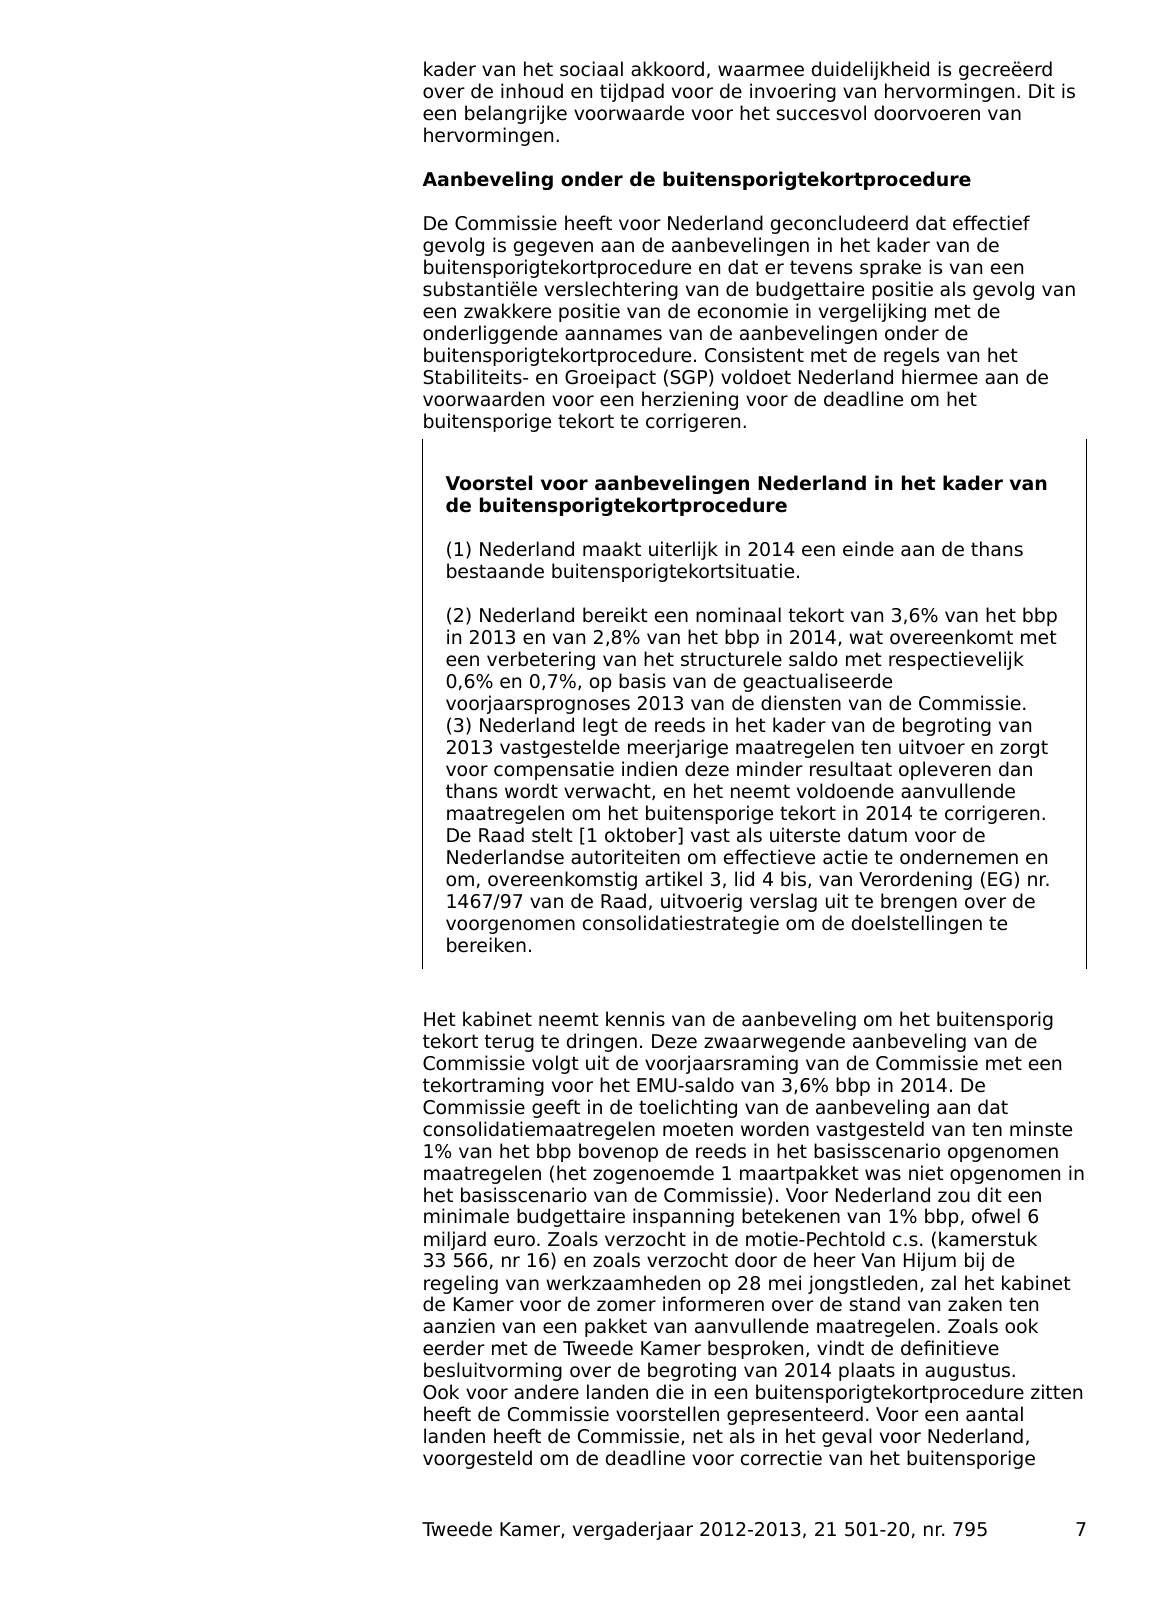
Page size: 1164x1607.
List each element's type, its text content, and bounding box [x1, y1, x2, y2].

text Ook voor andere landen die in een buitensporigtekortprocedure zitten heeft de Commissie voorstellen gepresenteerd. Voor een aantal landen heeft de Commissie, net als in het geval voor Nederland, voorgesteld om de deadline voor correctie van het buitensporige [422, 1382, 1087, 1470]
table_header Voorstel voor aanbevelingen Nederland in het kader van de buitensporigtekortprocedure (1) Nederland maakt uiterlijk in 2014 een einde aan de thans bestaande buitensporigtekortsituatie. (2) Nederland bereikt een nominaal tekort van 3,6% van het bbp in 2013 en van 2,8% van het bbp in 2014, wat overeenkomt met een verbetering van het structurele saldo met respectievelijk 0,6% en 0,7%, op basis van de geactualiseerde voorjaarsprognoses 2013 van de diensten van de Commissie. (3) Nederland legt de reeds in het kader van de begroting van 2013 vastgestelde meerjarige maatregelen ten uitvoer en zorgt voor compensatie indien deze minder resultaat opleveren dan thans wordt verwacht, en het neemt voldoende aanvullende maatregelen om het buitensporige tekort in 2014 te corrigeren. De Raad stelt [1 oktober] vast als uiterste datum voor de Nederlandse autoriteiten om effectieve actie te ondernemen en om, overeenkomstig artikel 3, lid 4 bis, van Verordening (EG) nr. 1467/97 van de Raad, uitvoerig verslag uit te brengen over de voorgenomen consolidatiestrategie om de doelstellingen te bereiken. [423, 439, 1086, 969]
text De Commissie heeft voor Nederland geconcludeerd dat effectief gevolg is gegeven aan de aanbevelingen in het kader van de buitensporigtekortprocedure en dat er tevens sprake is van een substantiële verslechtering van de budgettaire positie als gevolg van een zwakkere positie van de economie in vergelijking met de onderliggende aannames van de aanbevelingen onder de buitensporigtekortprocedure. Consistent met de regels van het Stabiliteits- en Groeipact (SGP) voldoet Nederland hiermee aan de voorwaarden voor een herziening voor de deadline om het buitensporige tekort te corrigeren. [422, 213, 1087, 433]
text kader van het sociaal akkoord, waarmee duidelijkheid is gecreëerd over de inhoud en tijdpad voor de invoering van hervormingen. Dit is een belangrijke voorwaarde voor het succesvol doorvoeren van hervormingen. [422, 59, 1087, 147]
text Het kabinet neemt kennis van de aanbeveling om het buitensporig tekort terug te dringen. Deze zwaarwegende aanbeveling van de Commissie volgt uit de voorjaarsraming van de Commissie met een tekortraming voor het EMU-saldo van 3,6% bbp in 2014. De Commissie geeft in de toelichting van de aanbeveling aan dat consolidatiemaatregelen moeten worden vastgesteld van ten minste 1% van het bbp bovenop de reeds in het basisscenario opgenomen maatregelen (het zogenoemde 1 maartpakket was niet opgenomen in het basisscenario van de Commissie). Voor Nederland zou dit een minimale budgettaire inspanning betekenen van 1% bbp, ofwel 6 miljard euro. Zoals verzocht in de motie-Pechtold c.s. (kamerstuk 33 566, nr 16) en zoals verzocht door de heer Van Hijum bij de regeling van werkzaamheden op 28 mei jongstleden, zal het kabinet de Kamer voor de zomer informeren over de stand van zaken ten aanzien van een pakket van aanvullende maatregelen. Zoals ook eerder met de Tweede Kamer besproken, vindt de definitieve besluitvorming over de begroting van 2014 plaats in augustus. [422, 1009, 1087, 1382]
subtitle Aanbeveling onder de buitensporigtekortprocedure [422, 169, 1087, 191]
